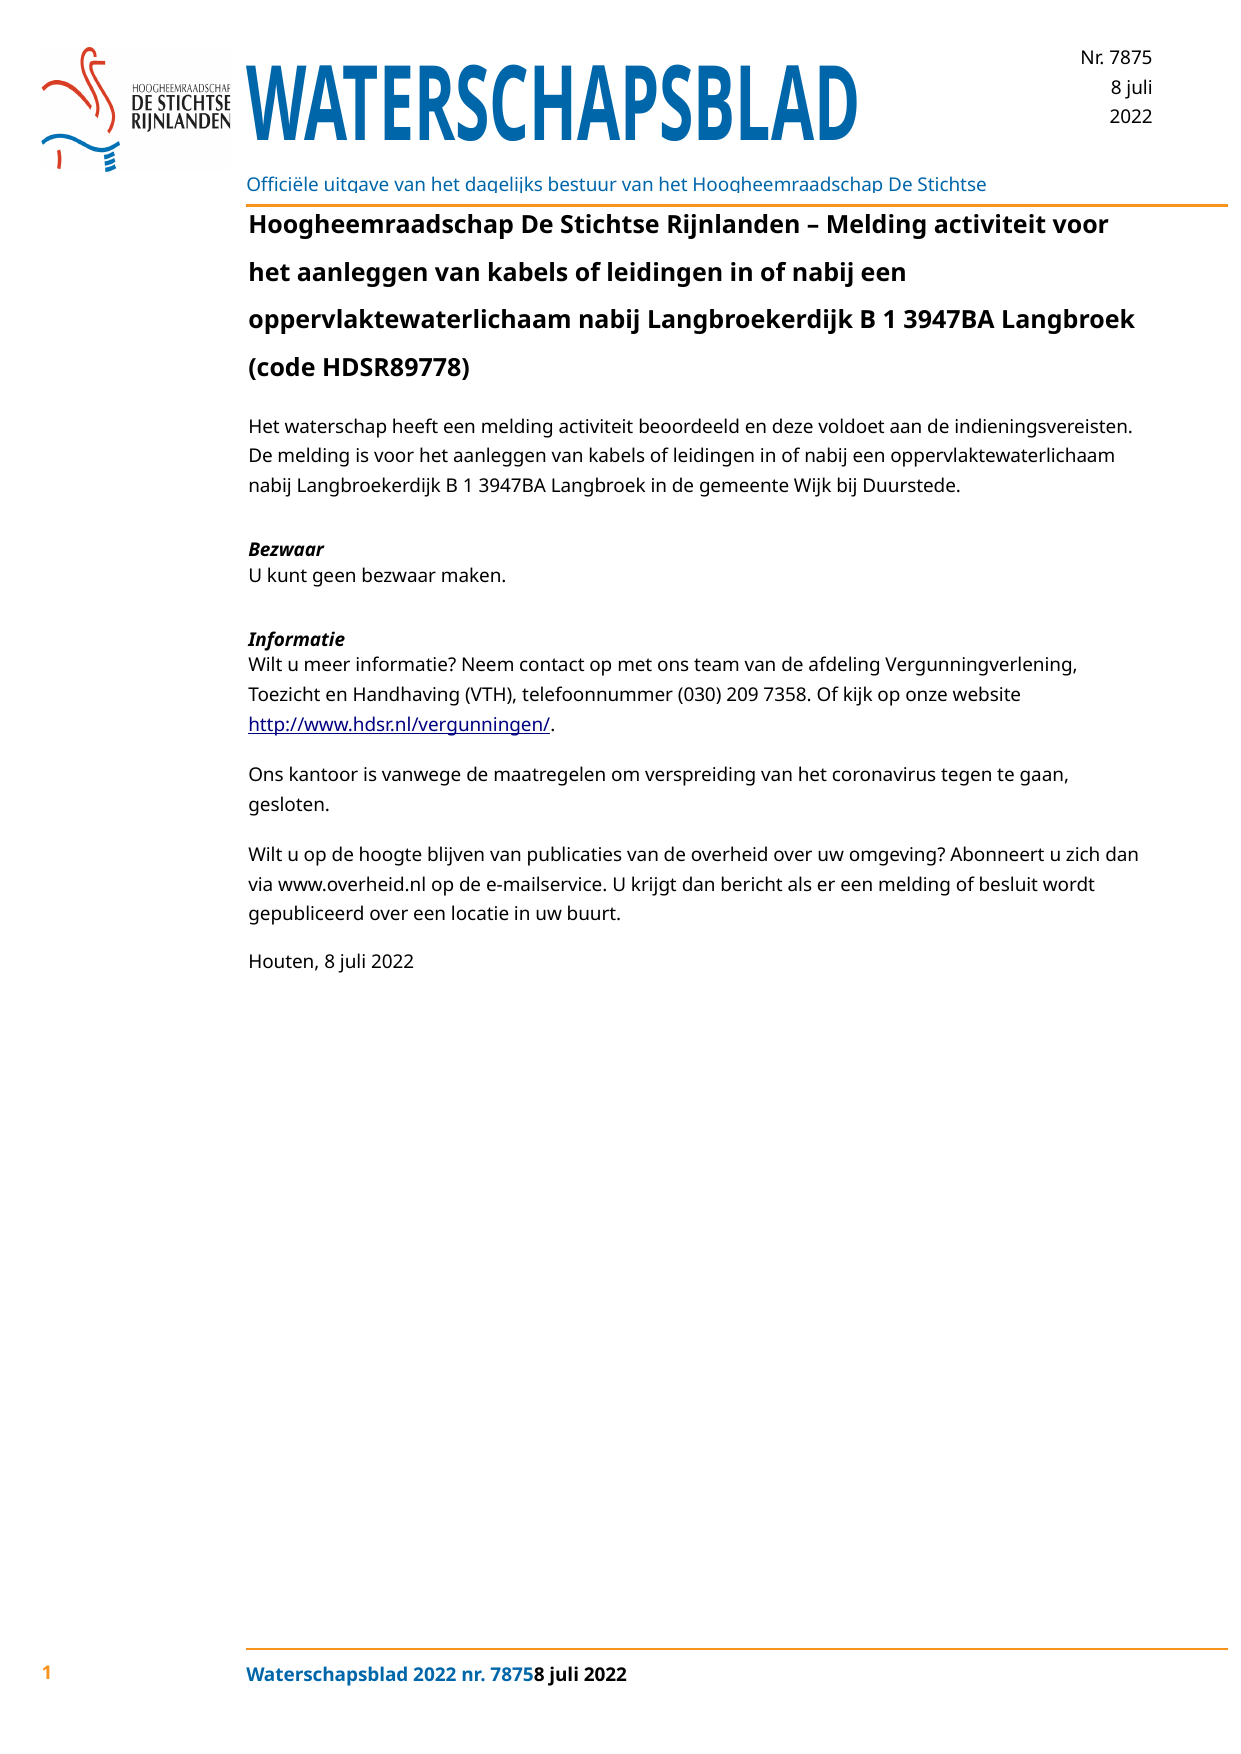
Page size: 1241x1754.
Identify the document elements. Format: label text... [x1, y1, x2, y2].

text Ons kantoor is vanwege de maatregelen om verspreiding van het coronavirus tegen te gaan, gesloten. [248, 761, 1152, 817]
text Hoogheemraadschap De Stichtse Rijnlanden – Melding activiteit voor het aanleggen van kabels of leidingen in of nabij een oppervlaktewaterlichaam nabij Langbroekerdijk B 1 3947BA Langbroek (code HDSR89778) [248, 207, 1152, 384]
text Bezwaar [248, 536, 1152, 562]
picture [41, 47, 231, 172]
text Wilt u meer informatie? Neem contact op met ons team van de afdeling Vergunningverlening, Toezicht en Handhaving (VTH), telefoonnummer (030) 209 7358. Of kijk op onze website http://www.hdsr.nl/vergunningen/. [248, 652, 1152, 737]
text U kunt geen bezwaar maken. [248, 562, 1152, 588]
text Informatie [248, 626, 1152, 652]
text Wilt u op de hoogte blijven van publicaties van de overheid over uw omgeving? Abonneert u zich dan via www.overheid.nl op de e-mailservice. U krijgt dan bericht als er een melding of besluit wordt gepubliceerd over een locatie in uw buurt. [248, 841, 1152, 926]
text Het waterschap heeft een melding activiteit beoordeeld en deze voldoet aan de indieningsvereisten. De melding is voor het aanleggen van kabels of leidingen in of nabij een oppervlaktewaterlichaam nabij Langbroekerdijk B 1 3947BA Langbroek in de gemeente Wijk bij Duurstede. [248, 413, 1152, 498]
text Houten, 8 juli 2022 [248, 948, 1152, 974]
